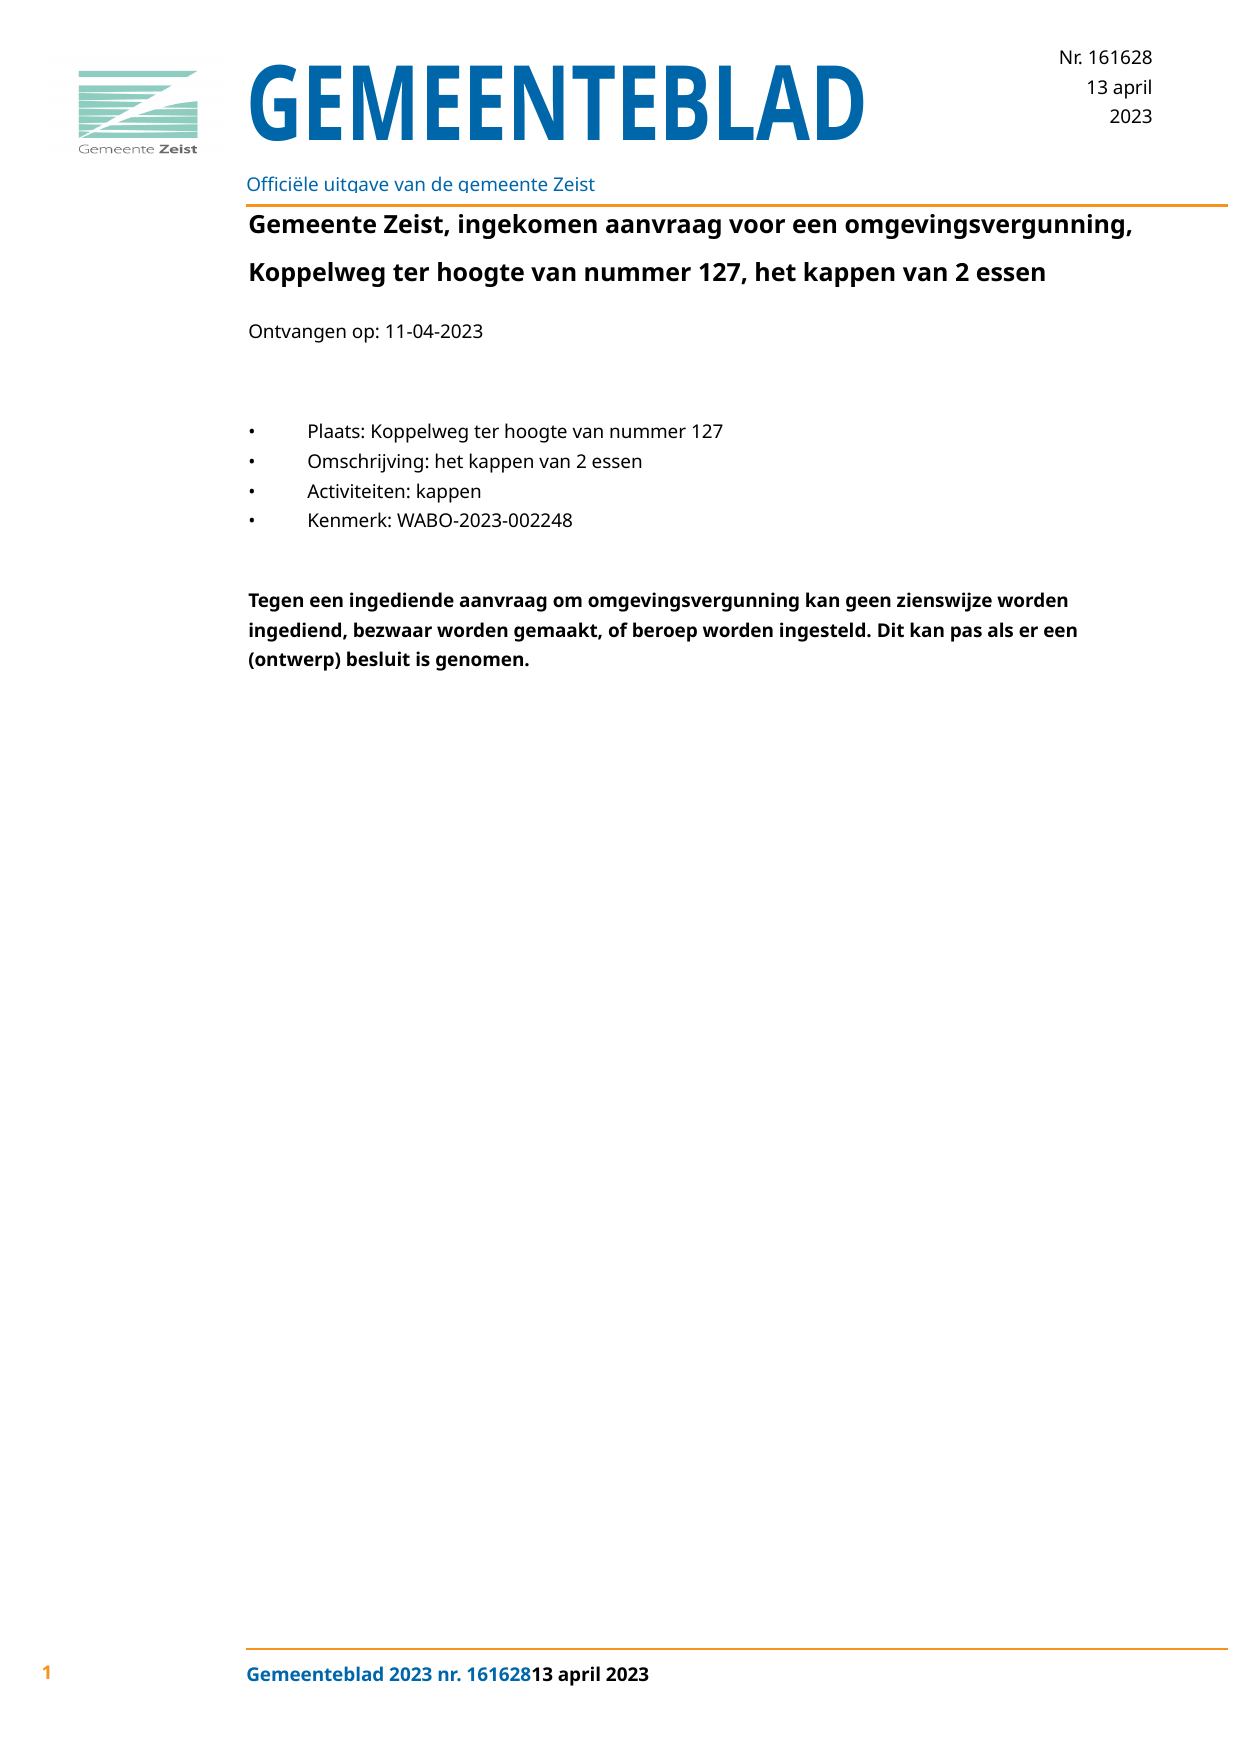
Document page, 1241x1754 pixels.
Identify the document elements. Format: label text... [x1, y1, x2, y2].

list Plaats: Koppelweg ter hoogte van nummer 127 [248, 419, 1152, 444]
list Omschrijving: het kappen van 2 essen [248, 448, 1152, 474]
picture [41, 47, 231, 172]
text Tegen een ingediende aanvraag om omgevingsvergunning kan geen zienswijze worden ingediend, bezwaar worden gemaakt, of beroep worden ingesteld. Dit kan pas als er een (ontwerp) besluit is genomen. [248, 587, 1152, 672]
text Ontvangen op: 11-04-2023 [248, 318, 1152, 344]
list Kenmerk: WABO-2023-002248 [248, 507, 1152, 533]
list Activiteiten: kappen [248, 478, 1152, 504]
text Gemeente Zeist, ingekomen aanvraag voor een omgevingsvergunning, Koppelweg ter hoogte van nummer 127, het kappen van 2 essen [248, 207, 1152, 288]
